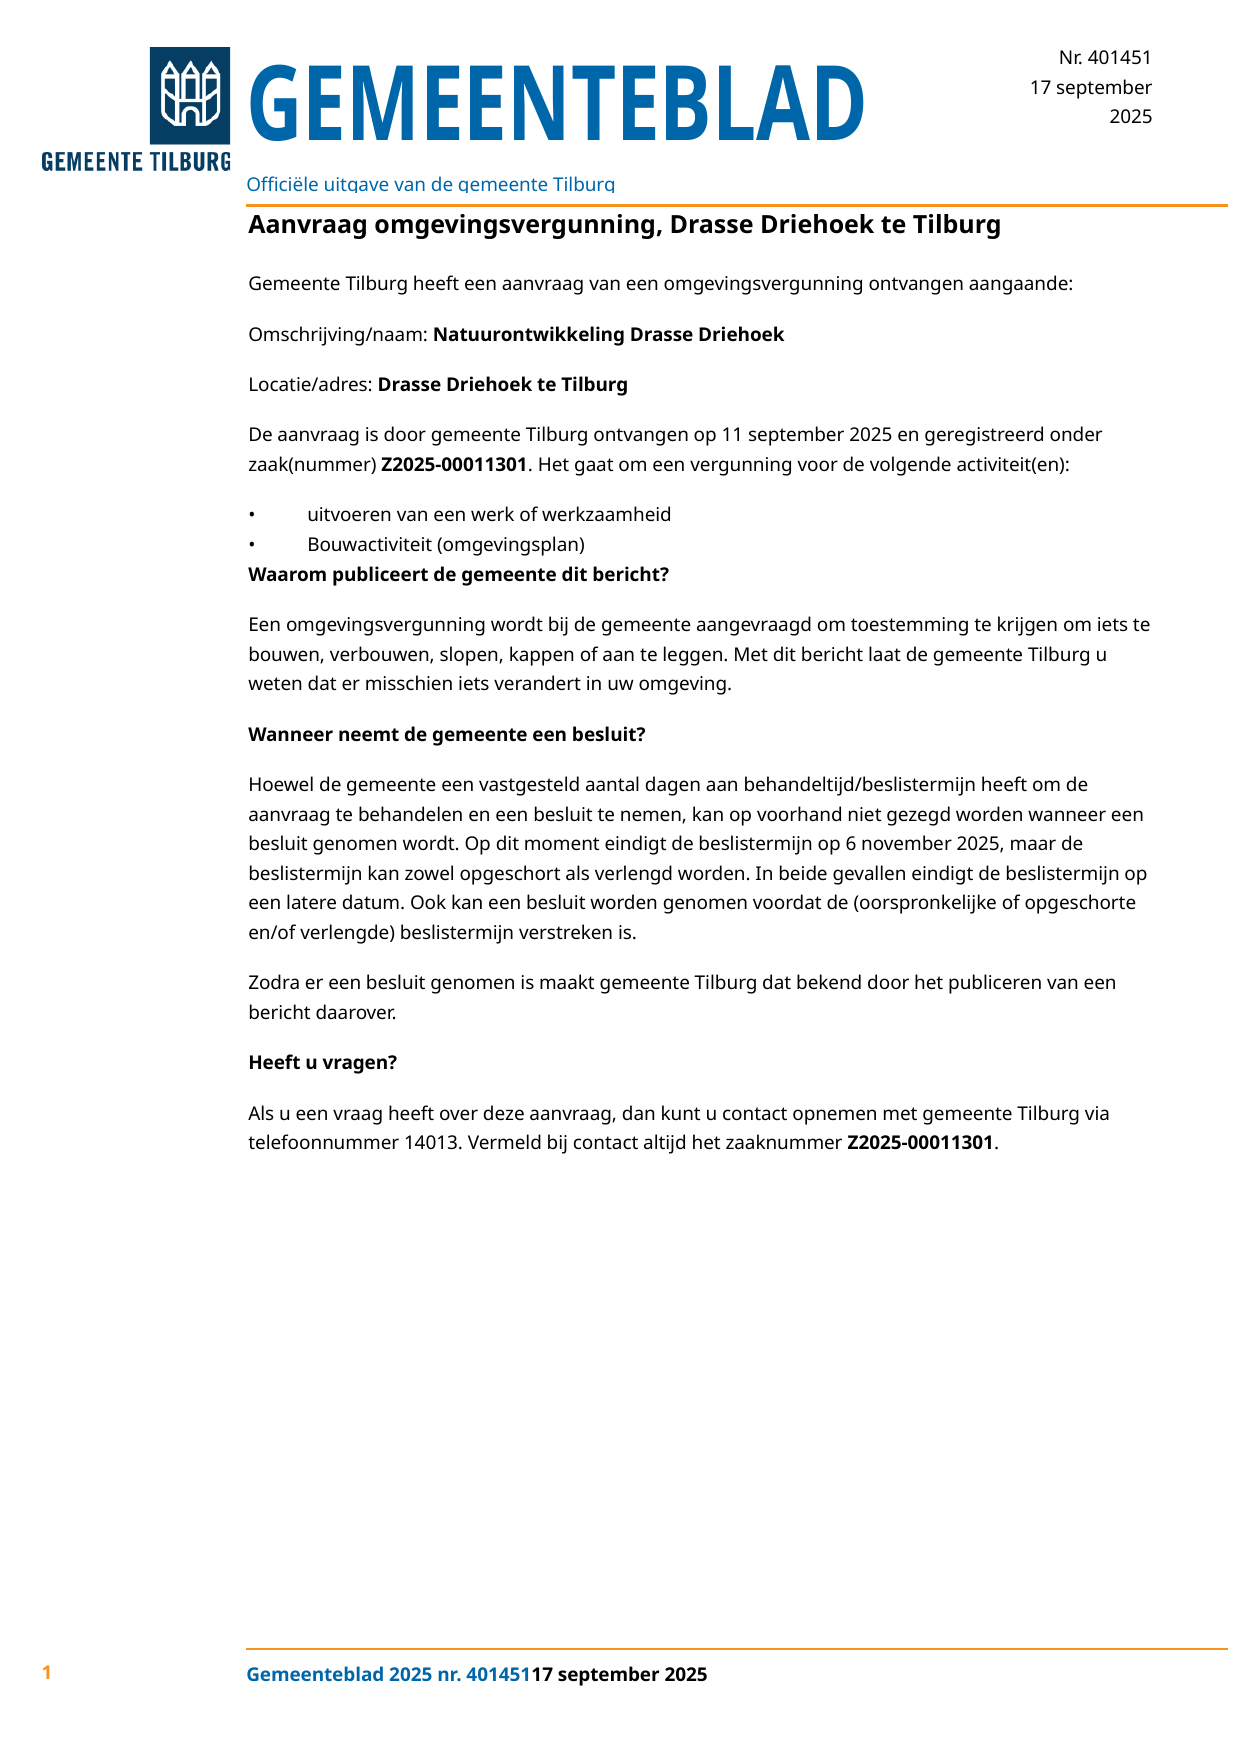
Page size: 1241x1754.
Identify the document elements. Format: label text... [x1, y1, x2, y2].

text De aanvraag is door gemeente Tilburg ontvangen op 11 september 2025 en geregistreerd onder zaak(nummer) Z2025-00011301. Het gaat om een vergunning voor de volgende activiteit(en): [248, 422, 1152, 477]
text Aanvraag omgevingsvergunning, Drasse Driehoek te Tilburg [248, 207, 1152, 241]
text Gemeente Tilburg heeft een aanvraag van een omgevingsvergunning ontvangen aangaande: [248, 270, 1152, 296]
text Zodra er een besluit genomen is maakt gemeente Tilburg dat bekend door het publiceren van een bericht daarover. [248, 969, 1152, 1025]
text Wanneer neemt de gemeente een besluit? [248, 721, 1152, 746]
text Waarom publiceert de gemeente dit bericht? [248, 561, 1152, 586]
text Een omgevingsvergunning wordt bij de gemeente aangevraagd om toestemming te krijgen om iets te bouwen, verbouwen, slopen, kappen of aan te leggen. Met dit bericht laat de gemeente Tilburg u weten dat er misschien iets verandert in uw omgeving. [248, 611, 1152, 696]
list Bouwactiviteit (omgevingsplan) [248, 531, 1152, 557]
text Als u een vraag heeft over deze aanvraag, dan kunt u contact opnemen met gemeente Tilburg via telefoonnummer 14013. Vermeld bij contact altijd het zaaknummer Z2025-00011301. [248, 1100, 1152, 1155]
text Locatie/adres: Drasse Driehoek te Tilburg [248, 371, 1152, 397]
list uitvoeren van een werk of werkzaamheid [248, 502, 1152, 527]
text Hoewel de gemeente een vastgesteld aantal dagen aan behandeltijd/beslistermijn heeft om de aanvraag te behandelen en een besluit te nemen, kan op voorhand niet gezegd worden wanneer een besluit genomen wordt. Op dit moment eindigt de beslistermijn op 6 november 2025, maar de beslistermijn kan zowel opgeschort als verlengd worden. In beide gevallen eindigt de beslistermijn op een latere datum. Ook kan een besluit worden genomen voordat de (oorspronkelijke of opgeschorte en/of verlengde) beslistermijn verstreken is. [248, 771, 1152, 945]
text Heeft u vragen? [248, 1049, 1152, 1075]
text Omschrijving/naam: Natuurontwikkeling Drasse Driehoek [248, 321, 1152, 346]
picture [41, 47, 231, 172]
